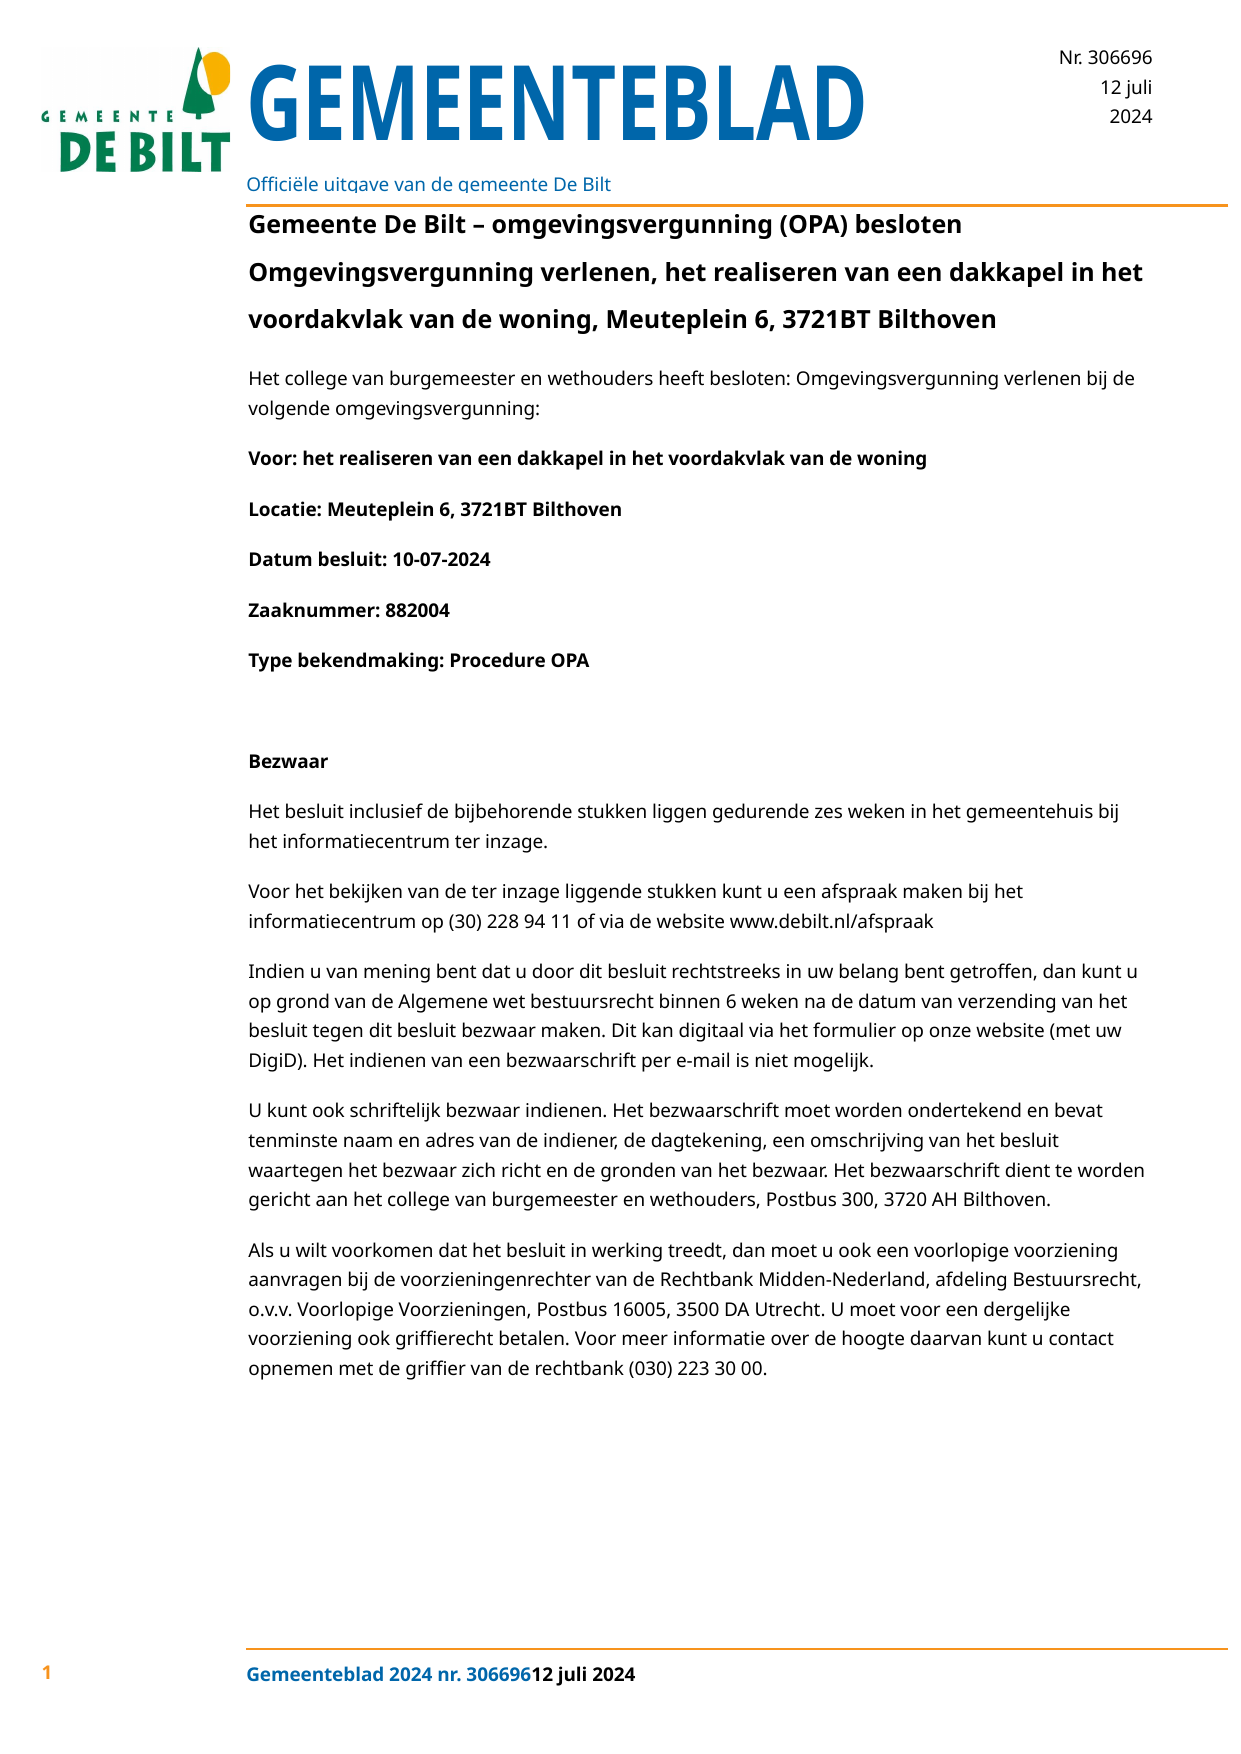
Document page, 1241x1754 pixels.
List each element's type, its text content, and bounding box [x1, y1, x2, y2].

text Voor het bekijken van de ter inzage liggende stukken kunt u een afspraak maken bij het informatiecentrum op (30) 228 94 11 of via de website www.debilt.nl/afspraak [248, 878, 1152, 934]
picture [41, 47, 231, 172]
text Gemeente De Bilt – omgevingsvergunning (OPA) besloten Omgevingsvergunning verlenen, het realiseren van een dakkapel in het voordakvlak van de woning, Meuteplein 6, 3721BT Bilthoven [248, 207, 1152, 336]
text Het besluit inclusief de bijbehorende stukken liggen gedurende zes weken in het gemeentehuis bij het informatiecentrum ter inzage. [248, 798, 1152, 854]
text Voor: het realiseren van een dakkapel in het voordakvlak van de woning [248, 446, 1152, 471]
text Datum besluit: 10-07-2024 [248, 546, 1152, 572]
text U kunt ook schriftelijk bezwaar indienen. Het bezwaarschrift moet worden ondertekend en bevat tenminste naam en adres van de indiener, de dagtekening, een omschrijving van het besluit waartegen het bezwaar zich richt en de gronden van het bezwaar. Het bezwaarschrift dient te worden gericht aan het college van burgemeester en wethouders, Postbus 300, 3720 AH Bilthoven. [248, 1098, 1152, 1212]
text Het college van burgemeester en wethouders heeft besloten: Omgevingsvergunning verlenen bij de volgende omgevingsvergunning: [248, 366, 1152, 421]
text Zaaknummer: 882004 [248, 597, 1152, 622]
text Indien u van mening bent dat u door dit besluit rechtstreeks in uw belang bent getroffen, dan kunt u op grond van de Algemene wet bestuursrecht binnen 6 weken na de datum van verzending van het besluit tegen dit besluit bezwaar maken. Dit kan digitaal via het formulier op onze website (met uw DigiD). Het indienen van een bezwaarschrift per e-mail is niet mogelijk. [248, 958, 1152, 1073]
text Type bekendmaking: Procedure OPA [248, 647, 1152, 673]
text Bezwaar [248, 748, 1152, 774]
text Als u wilt voorkomen dat het besluit in werking treedt, dan moet u ook een voorlopige voorziening aanvragen bij de voorzieningenrechter van de Rechtbank Midden-Nederland, afdeling Bestuursrecht, o.v.v. Voorlopige Voorzieningen, Postbus 16005, 3500 DA Utrecht. U moet voor een dergelijke voorziening ook griffierecht betalen. Voor meer informatie over de hoogte daarvan kunt u contact opnemen met de griffier van de rechtbank (030) 223 30 00. [248, 1237, 1152, 1381]
text Locatie: Meuteplein 6, 3721BT Bilthoven [248, 496, 1152, 522]
